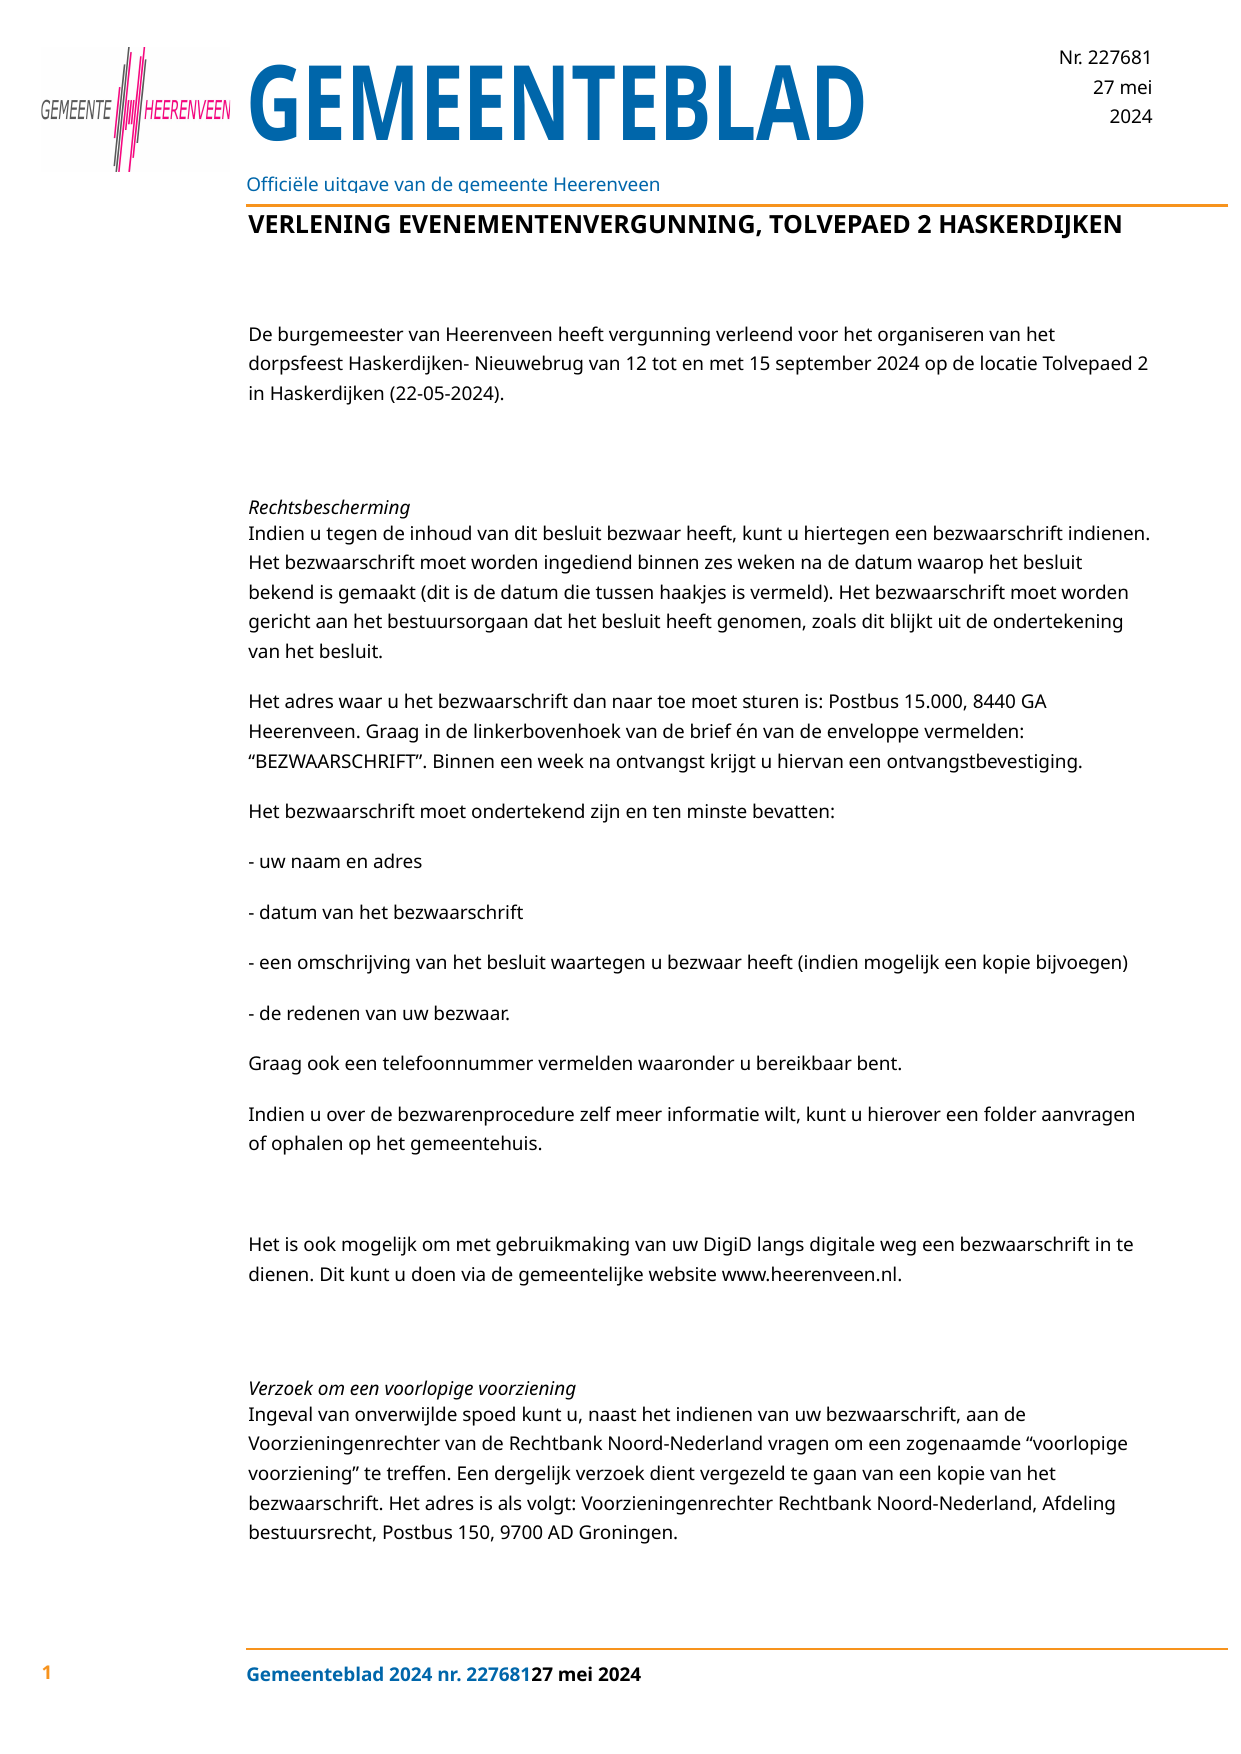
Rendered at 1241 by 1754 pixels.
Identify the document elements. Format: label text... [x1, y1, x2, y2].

text - uw naam en adres [248, 849, 1152, 874]
text Indien u tegen de inhoud van dit besluit bezwaar heeft, kunt u hiertegen een bezwaarschrift indienen. Het bezwaarschrift moet worden ingediend binnen zes weken na de datum waarop het besluit bekend is gemaakt (dit is de datum die tussen haakjes is vermeld). Het bezwaarschrift moet worden gericht aan het bestuursorgaan dat het besluit heeft genomen, zoals dit blijkt uit de ondertekening van het besluit. [248, 520, 1152, 664]
text De burgemeester van Heerenveen heeft vergunning verleend voor het organiseren van het dorpsfeest Haskerdijken- Nieuwebrug van 12 tot en met 15 september 2024 op de locatie Tolvepaed 2 in Haskerdijken (22-05-2024). [248, 321, 1152, 406]
text - de redenen van uw bezwaar. [248, 1000, 1152, 1026]
picture [41, 47, 231, 172]
text Indien u over de bezwarenprocedure zelf meer informatie wilt, kunt u hierover een folder aanvragen of ophalen op het gemeentehuis. [248, 1101, 1152, 1156]
text Verzoek om een voorlopige voorziening [248, 1375, 1152, 1401]
text Het is ook mogelijk om met gebruikmaking van uw DigiD langs digitale weg een bezwaarschrift in te dienen. Dit kunt u doen via de gemeentelijke website www.heerenveen.nl. [248, 1231, 1152, 1287]
text VERLENING EVENEMENTENVERGUNNING, TOLVEPAED 2 HASKERDIJKEN [248, 207, 1152, 241]
text Graag ook een telefoonnummer vermelden waaronder u bereikbaar bent. [248, 1050, 1152, 1076]
text - een omschrijving van het besluit waartegen u bezwaar heeft (indien mogelijk een kopie bijvoegen) [248, 949, 1152, 975]
text Het bezwaarschrift moet ondertekend zijn en ten minste bevatten: [248, 798, 1152, 824]
text - datum van het bezwaarschrift [248, 899, 1152, 925]
text Rechtsbescherming [248, 494, 1152, 520]
text Ingeval van onverwijlde spoed kunt u, naast het indienen van uw bezwaarschrift, aan de Voorzieningenrechter van de Rechtbank Noord-Nederland vragen om een zogenaamde “voorlopige voorziening” te treffen. Een dergelijk verzoek dient vergezeld te gaan van een kopie van het bezwaarschrift. Het adres is als volgt: Voorzieningenrechter Rechtbank Noord-Nederland, Afdeling bestuursrecht, Postbus 150, 9700 AD Groningen. [248, 1401, 1152, 1545]
text Het adres waar u het bezwaarschrift dan naar toe moet sturen is: Postbus 15.000, 8440 GA Heerenveen. Graag in de linkerbovenhoek van de brief én van de enveloppe vermelden: “BEZWAARSCHRIFT”. Binnen een week na ontvangst krijgt u hiervan een ontvangstbevestiging. [248, 689, 1152, 774]
